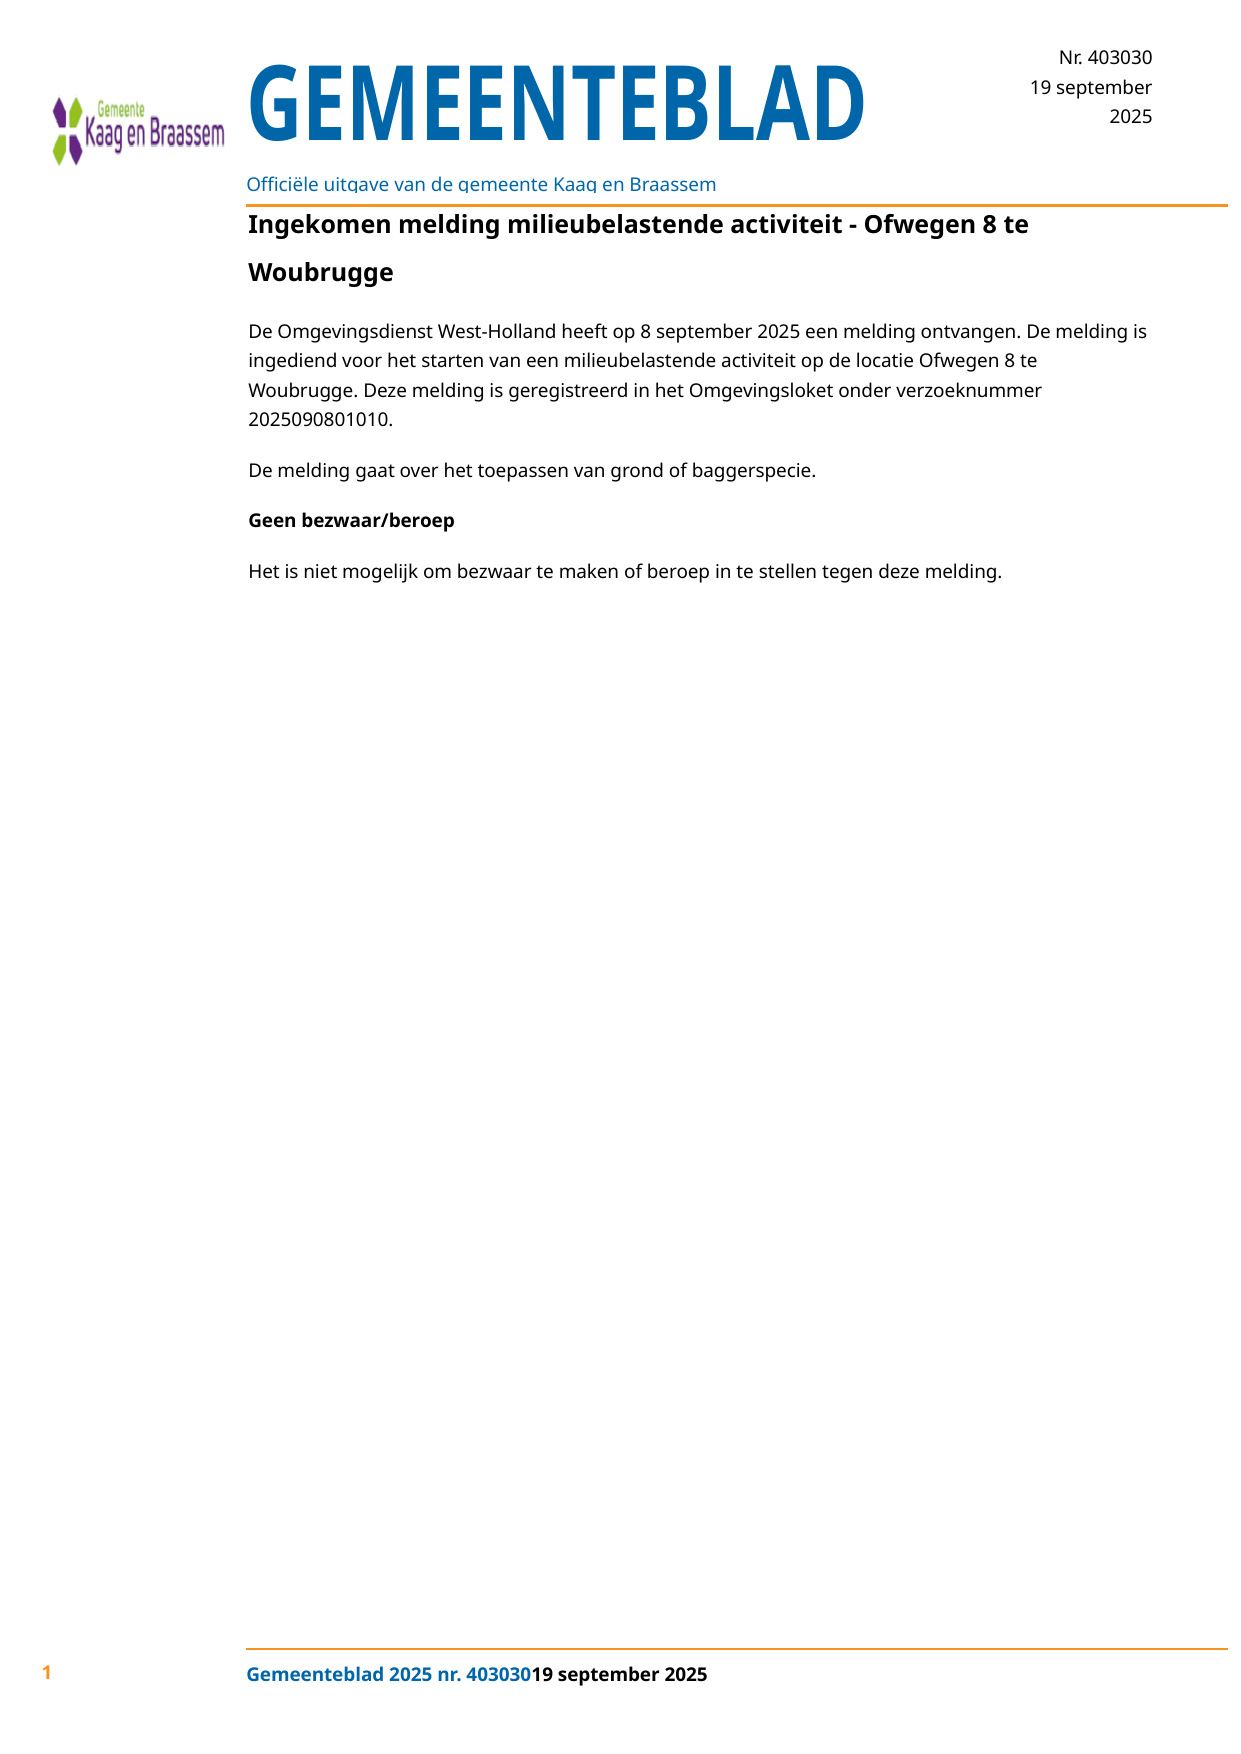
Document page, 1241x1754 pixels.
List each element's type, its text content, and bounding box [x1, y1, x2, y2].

text De Omgevingsdienst West-Holland heeft op 8 september 2025 een melding ontvangen. De melding is ingediend voor het starten van een milieubelastende activiteit op de locatie Ofwegen 8 te Woubrugge. Deze melding is geregistreerd in het Omgevingsloket onder verzoeknummer 2025090801010. [248, 318, 1152, 432]
text De melding gaat over het toepassen van grond of baggerspecie. [248, 457, 1152, 483]
text Het is niet mogelijk om bezwaar te maken of beroep in te stellen tegen deze melding. [248, 558, 1152, 584]
text Ingekomen melding milieubelastende activiteit - Ofwegen 8 te Woubrugge [248, 207, 1152, 288]
text Geen bezwaar/beroep [248, 507, 1152, 533]
picture [41, 47, 231, 172]
